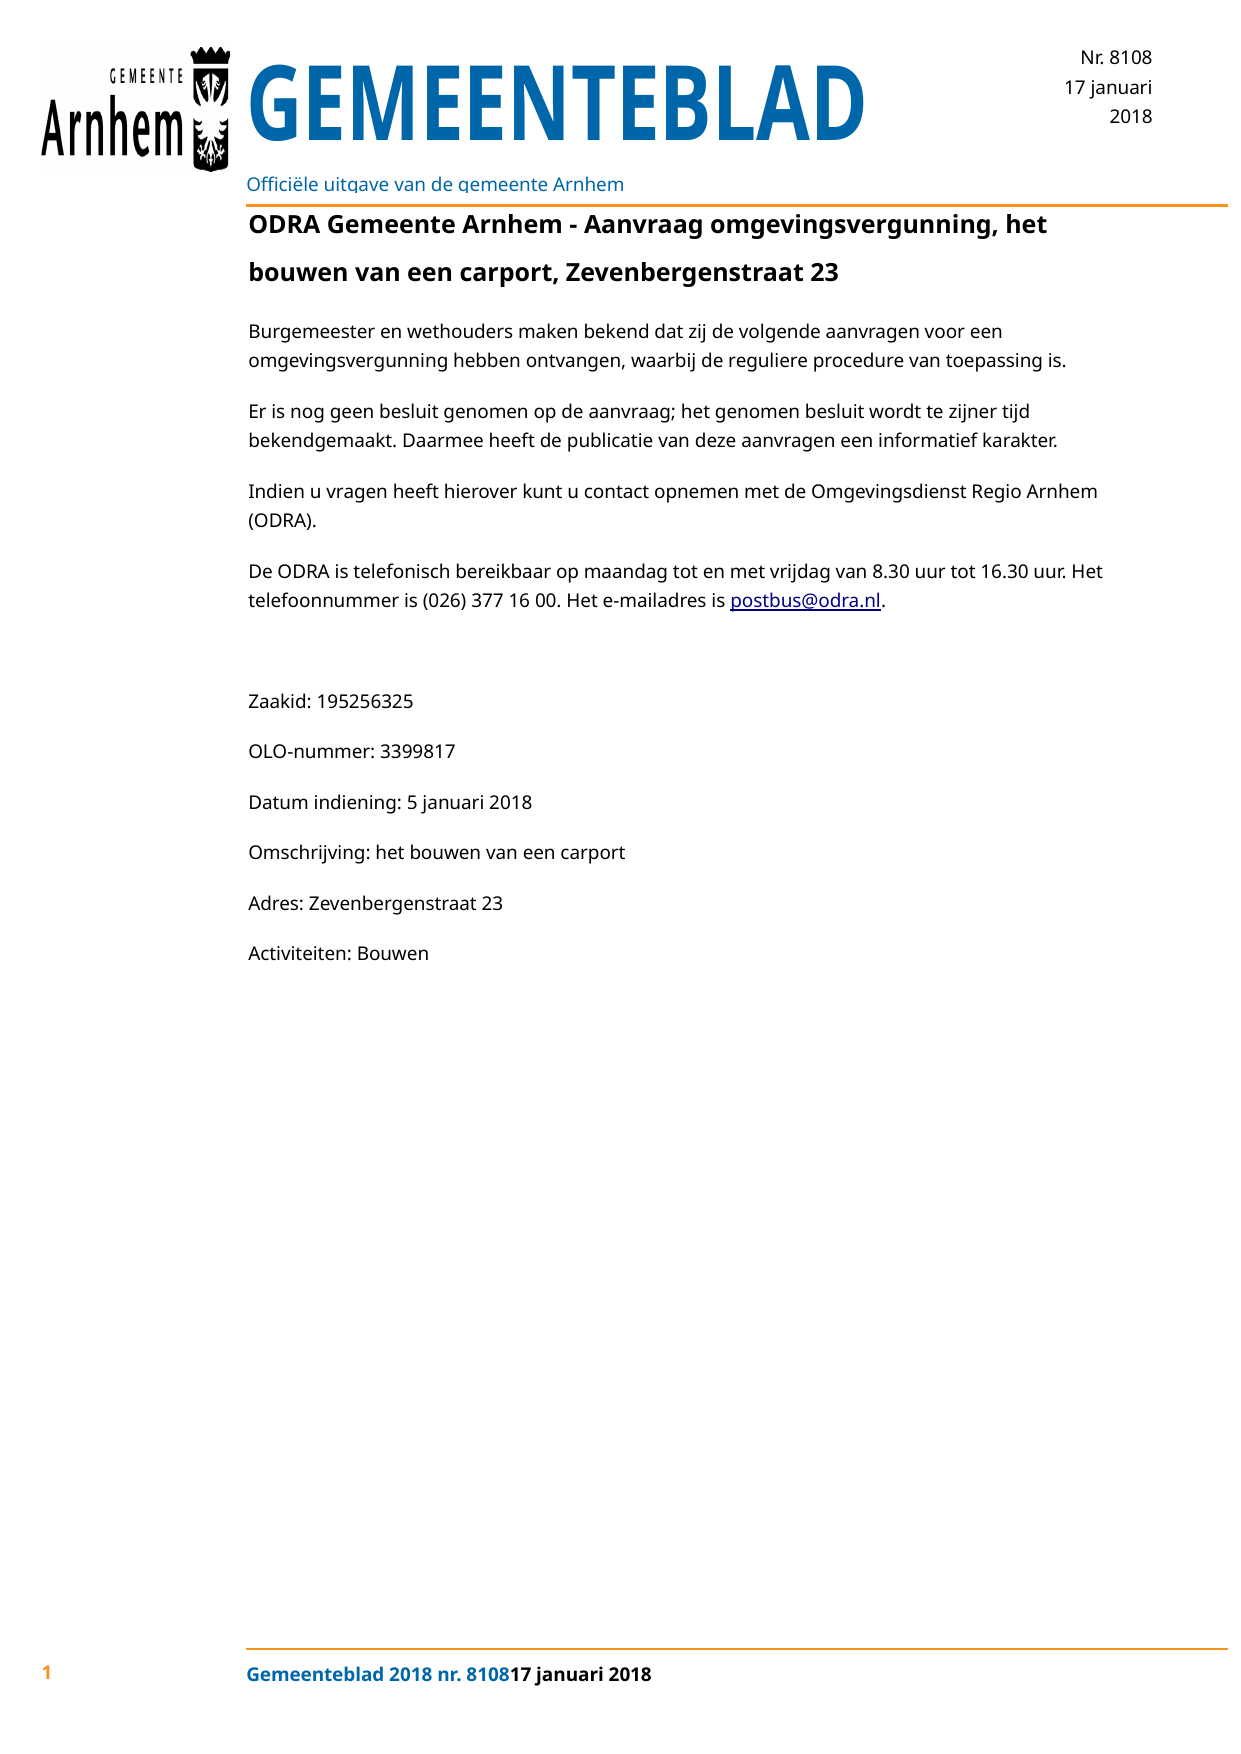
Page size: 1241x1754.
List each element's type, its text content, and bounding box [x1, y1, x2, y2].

text De ODRA is telefonisch bereikbaar op maandag tot en met vrijdag van 8.30 uur tot 16.30 uur. Het telefoonnummer is (026) 377 16 00. Het e-mailadres is postbus@odra.nl. [248, 558, 1152, 613]
text Omschrijving: het bouwen van een carport [248, 839, 1152, 865]
text Adres: Zevenbergenstraat 23 [248, 890, 1152, 916]
text Zaakid: 195256325 [248, 688, 1152, 714]
text Burgemeester en wethouders maken bekend dat zij de volgende aanvragen voor een omgevingsvergunning hebben ontvangen, waarbij de reguliere procedure van toepassing is. [248, 318, 1152, 373]
picture [41, 47, 231, 172]
text Activiteiten: Bouwen [248, 940, 1152, 966]
text Er is nog geen besluit genomen op de aanvraag; het genomen besluit wordt te zijner tijd bekendgemaakt. Daarmee heeft de publicatie van deze aanvragen een informatief karakter. [248, 398, 1152, 453]
text ODRA Gemeente Arnhem - Aanvraag omgevingsvergunning, het bouwen van een carport, Zevenbergenstraat 23 [248, 207, 1152, 288]
text Indien u vragen heeft hierover kunt u contact opnemen met de Omgevingsdienst Regio Arnhem (ODRA). [248, 478, 1152, 533]
text Datum indiening: 5 januari 2018 [248, 789, 1152, 815]
text OLO-nummer: 3399817 [248, 739, 1152, 764]
